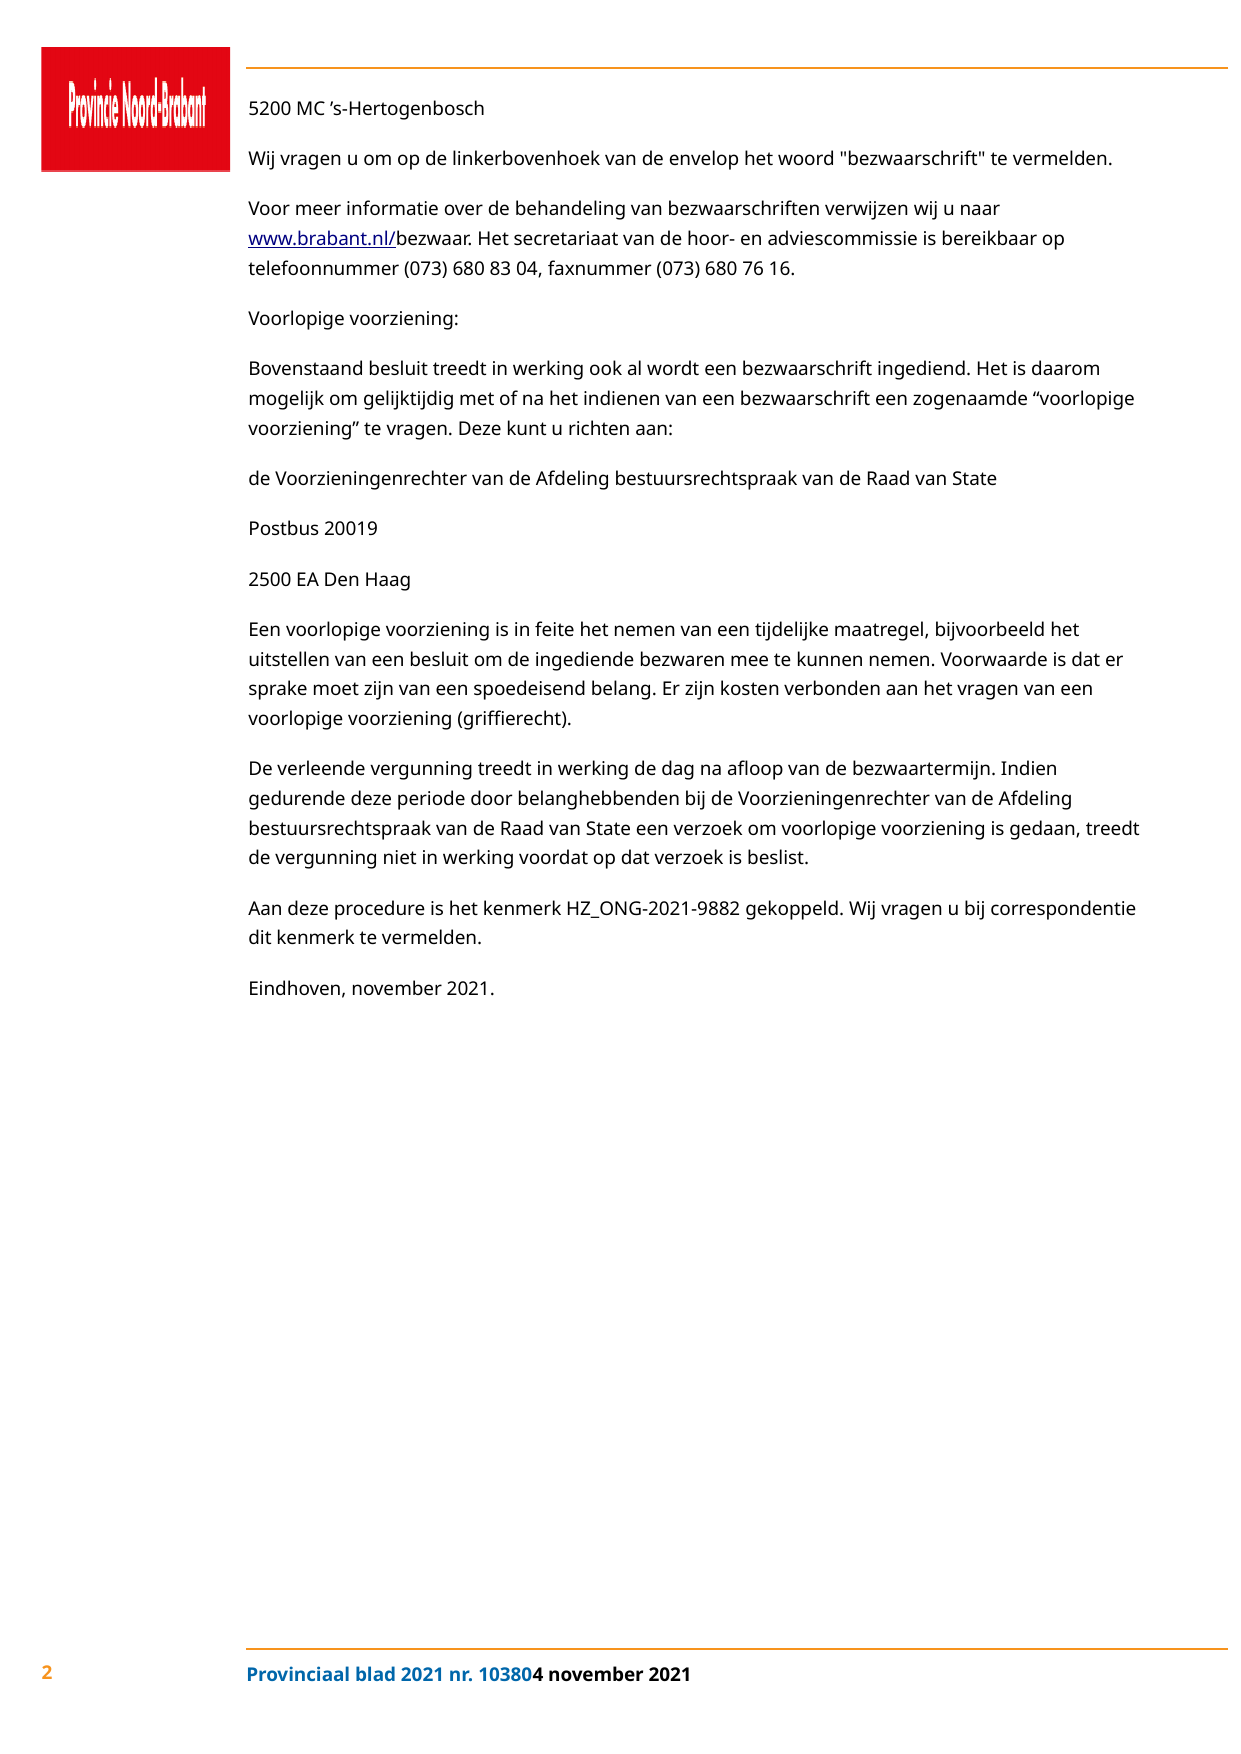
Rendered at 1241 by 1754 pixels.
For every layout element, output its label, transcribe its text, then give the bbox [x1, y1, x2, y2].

text 2500 EA Den Haag [248, 566, 1152, 592]
text Aan deze procedure is het kenmerk HZ_ONG-2021-9882 gekoppeld. Wij vragen u bij correspondentie dit kenmerk te vermelden. [248, 895, 1152, 950]
text 5200 MC ’s-Hertogenbosch [248, 95, 1152, 121]
text Bovenstaand besluit treedt in werking ook al wordt een bezwaarschrift ingediend. Het is daarom mogelijk om gelijktijdig met of na het indienen van een bezwaarschrift een zogenaamde “voorlopige voorziening” te vragen. Deze kunt u richten aan: [248, 356, 1152, 441]
text Wij vragen u om op de linkerbovenhoek van de envelop het woord "bezwaarschrift" te vermelden. [248, 145, 1152, 171]
text Voor meer informatie over de behandeling van bezwaarschriften verwijzen wij u naar www.brabant.nl/bezwaar. Het secretariaat van de hoor- en adviescommissie is bereikbaar op telefoonnummer (073) 680 83 04, faxnummer (073) 680 76 16. [248, 196, 1152, 281]
text Voorlopige voorziening: [248, 305, 1152, 331]
text Eindhoven, november 2021. [248, 975, 1152, 1001]
text Postbus 20019 [248, 516, 1152, 541]
picture [41, 47, 231, 172]
text de Voorzieningenrechter van de Afdeling bestuursrechtspraak van de Raad van State [248, 465, 1152, 491]
text De verleende vergunning treedt in werking de dag na afloop van de bezwaartermijn. Indien gedurende deze periode door belanghebbenden bij de Voorzieningenrechter van de Afdeling bestuursrechtspraak van de Raad van State een verzoek om voorlopige voorziening is gedaan, treedt de vergunning niet in werking voordat op dat verzoek is beslist. [248, 756, 1152, 870]
text Een voorlopige voorziening is in feite het nemen van een tijdelijke maatregel, bijvoorbeeld het uitstellen van een besluit om de ingediende bezwaren mee te kunnen nemen. Voorwaarde is dat er sprake moet zijn van een spoedeisend belang. Er zijn kosten verbonden aan het vragen van een voorlopige voorziening (griffierecht). [248, 616, 1152, 731]
